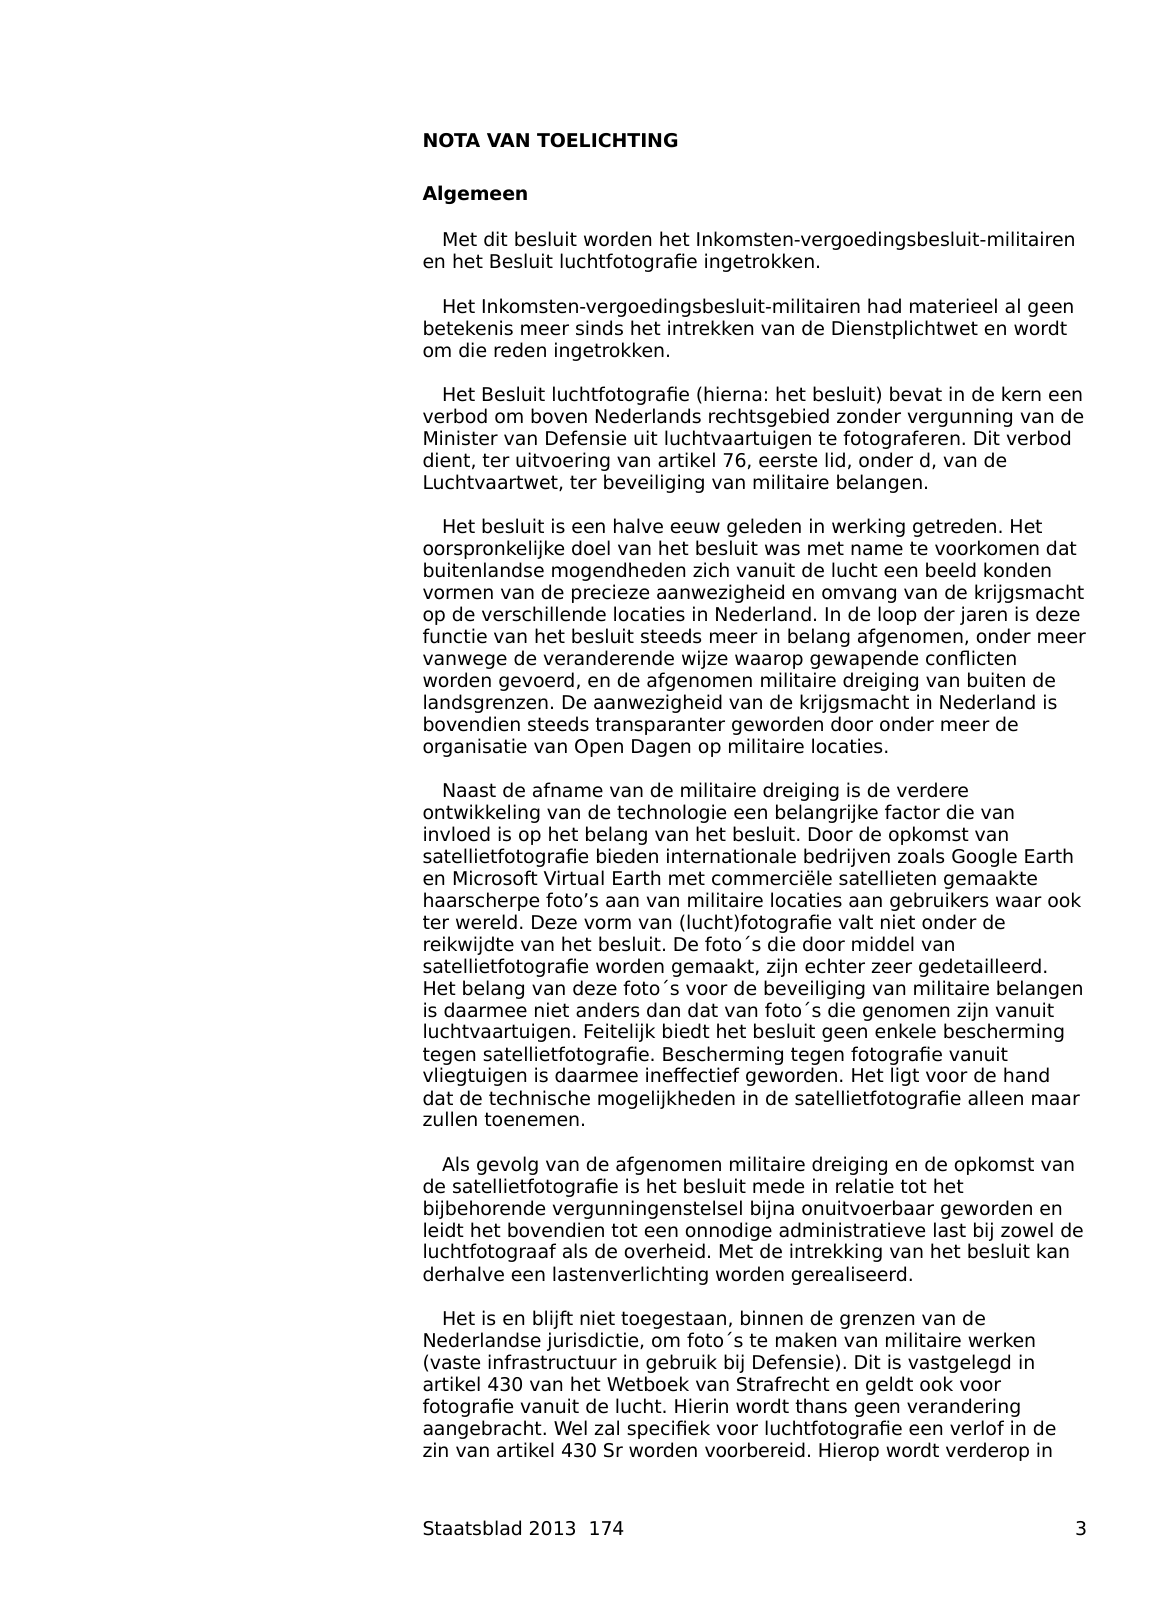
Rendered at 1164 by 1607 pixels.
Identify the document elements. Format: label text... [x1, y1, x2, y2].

subtitle Algemeen [422, 182, 1087, 204]
text Het is en blijft niet toegestaan, binnen de grenzen van de Nederlandse jurisdictie, om foto´s te maken van militaire werken (vaste infrastructuur in gebruik bij Defensie). Dit is vastgelegd in artikel 430 van het Wetboek van Strafrecht en geldt ook voor fotografie vanuit de lucht. Hierin wordt thans geen verandering aangebracht. Wel zal specifiek voor luchtfotografie een verlof in de zin van artikel 430 Sr worden voorbereid. Hierop wordt verderop in [422, 1308, 1087, 1461]
text Het Besluit luchtfotografie (hierna: het besluit) bevat in de kern een verbod om boven Nederlands rechtsgebied zonder vergunning van de Minister van Defensie uit luchtvaartuigen te fotograferen. Dit verbod dient, ter uitvoering van artikel 76, eerste lid, onder d, van de Luchtvaartwet, ter beveiliging van militaire belangen. [422, 384, 1087, 493]
text Naast de afname van de militaire dreiging is de verdere ontwikkeling van de technologie een belangrijke factor die van invloed is op het belang van het besluit. Door de opkomst van satellietfotografie bieden internationale bedrijven zoals Google Earth en Microsoft Virtual Earth met commerciële satellieten gemaakte haarscherpe foto’s aan van militaire locaties aan gebruikers waar ook ter wereld. Deze vorm van (lucht)fotografie valt niet onder de reikwijdte van het besluit. De foto´s die door middel van satellietfotografie worden gemaakt, zijn echter zeer gedetailleerd. Het belang van deze foto´s voor de beveiliging van militaire belangen is daarmee niet anders dan dat van foto´s die genomen zijn vanuit luchtvaartuigen. Feitelijk biedt het besluit geen enkele bescherming tegen satellietfotografie. Bescherming tegen fotografie vanuit vliegtuigen is daarmee ineffectief geworden. Het ligt voor de hand dat de technische mogelijkheden in de satellietfotografie alleen maar zullen toenemen. [422, 780, 1087, 1131]
text Het Inkomsten-vergoedingsbesluit-militairen had materieel al geen betekenis meer sinds het intrekken van de Dienstplichtwet en wordt om die reden ingetrokken. [422, 296, 1087, 361]
text Met dit besluit worden het Inkomsten-vergoedingsbesluit-militairen en het Besluit luchtfotografie ingetrokken. [422, 229, 1087, 273]
text Als gevolg van de afgenomen militaire dreiging en de opkomst van de satellietfotografie is het besluit mede in relatie tot het bijbehorende vergunningenstelsel bijna onuitvoerbaar geworden en leidt het bovendien tot een onnodige administratieve last bij zowel de luchtfotograaf als de overheid. Met de intrekking van het besluit kan derhalve een lastenverlichting worden gerealiseerd. [422, 1153, 1087, 1285]
subtitle NOTA VAN TOELICHTING [422, 130, 1087, 152]
text Het besluit is een halve eeuw geleden in werking getreden. Het oorspronkelijke doel van het besluit was met name te voorkomen dat buitenlandse mogendheden zich vanuit de lucht een beeld konden vormen van de precieze aanwezigheid en omvang van de krijgsmacht op de verschillende locaties in Nederland. In de loop der jaren is deze functie van het besluit steeds meer in belang afgenomen, onder meer vanwege de veranderende wijze waarop gewapende conflicten worden gevoerd, en de afgenomen militaire dreiging van buiten de landsgrenzen. De aanwezigheid van de krijgsmacht in Nederland is bovendien steeds transparanter geworden door onder meer de organisatie van Open Dagen op militaire locaties. [422, 516, 1087, 757]
